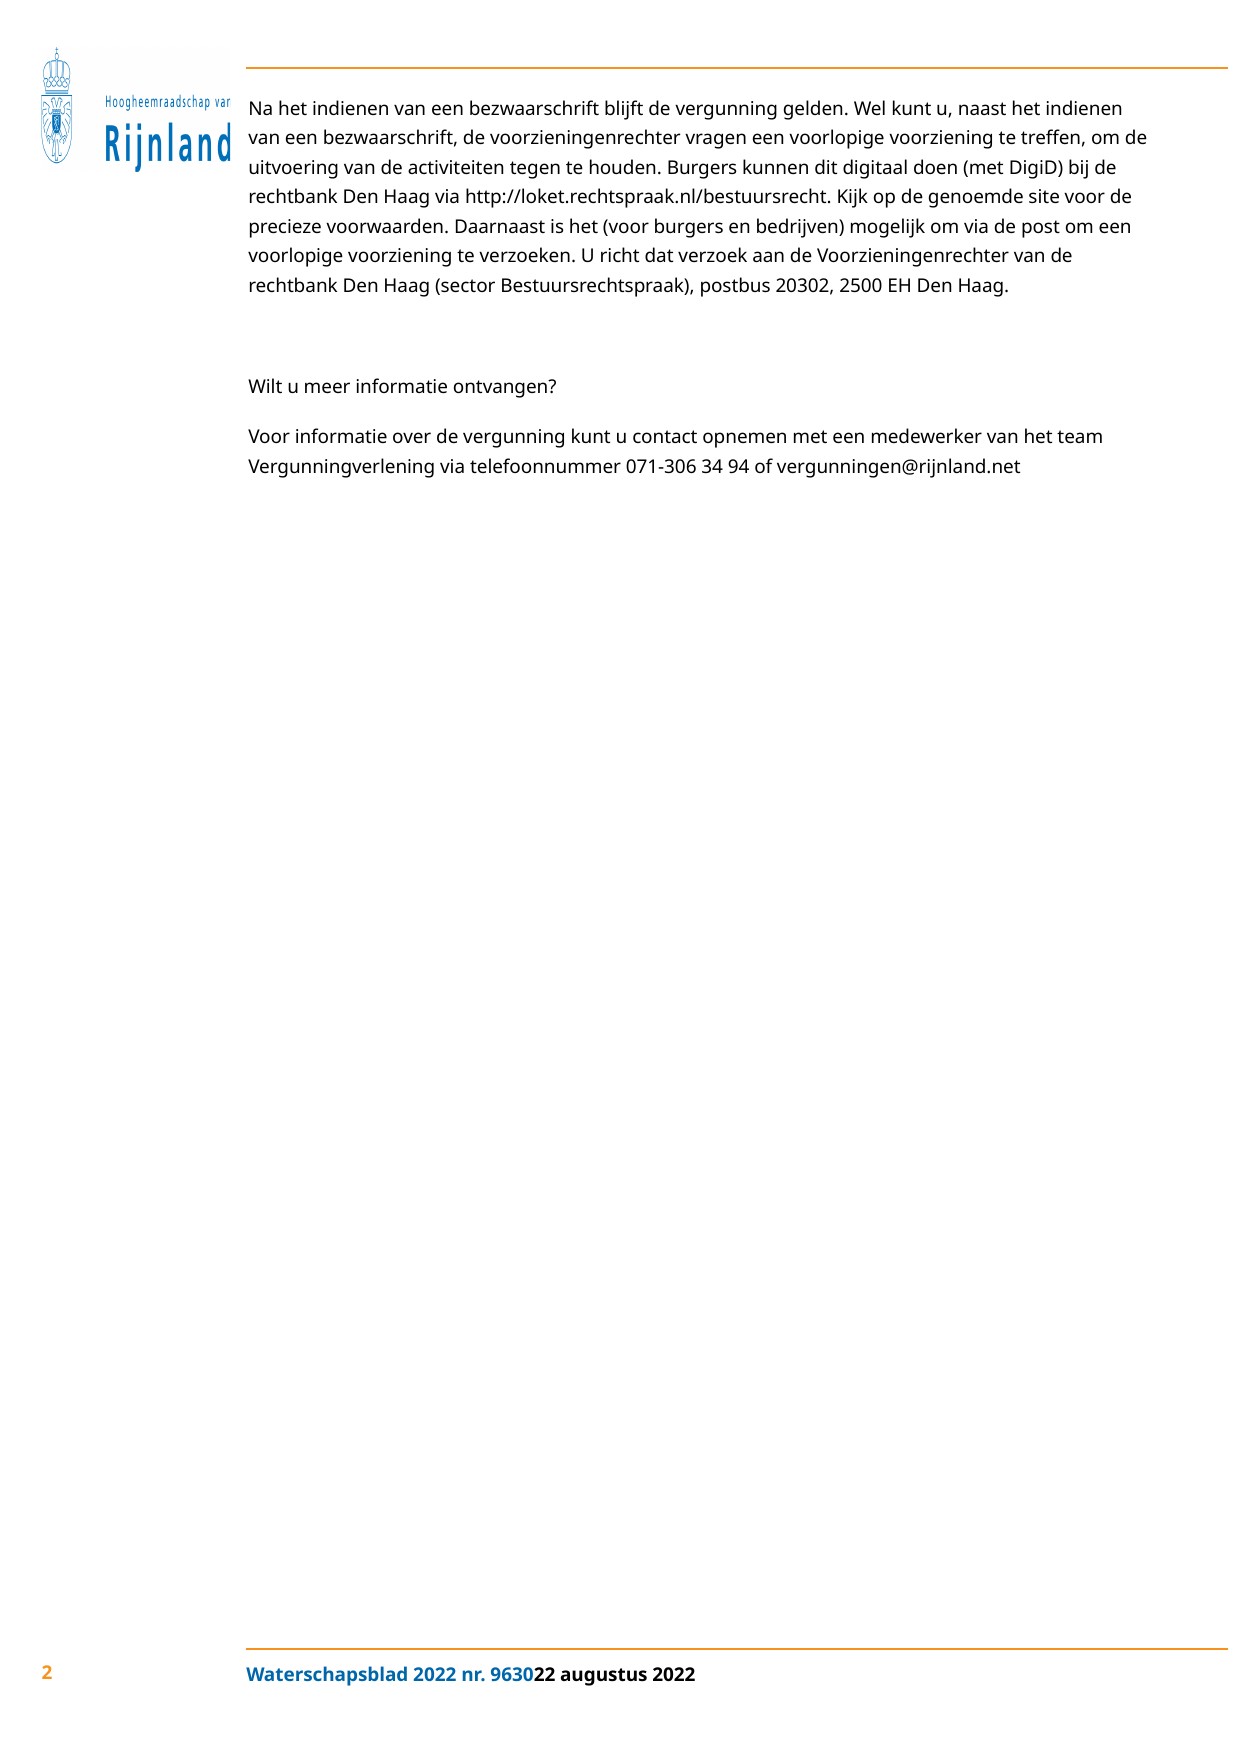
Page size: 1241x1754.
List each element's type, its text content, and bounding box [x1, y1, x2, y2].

text Na het indienen van een bezwaarschrift blijft de vergunning gelden. Wel kunt u, naast het indienen van een bezwaarschrift, de voorzieningenrechter vragen een voorlopige voorziening te treffen, om de uitvoering van de activiteiten tegen te houden. Burgers kunnen dit digitaal doen (met DigiD) bij de rechtbank Den Haag via http://loket.rechtspraak.nl/bestuursrecht. Kijk op de genoemde site voor de precieze voorwaarden. Daarnaast is het (voor burgers en bedrijven) mogelijk om via de post om een voorlopige voorziening te verzoeken. U richt dat verzoek aan de Voorzieningenrechter van de rechtbank Den Haag (sector Bestuursrechtspraak), postbus 20302, 2500 EH Den Haag. [248, 95, 1152, 298]
picture [41, 47, 231, 172]
text Wilt u meer informatie ontvangen? [248, 373, 1152, 399]
text Voor informatie over de vergunning kunt u contact opnemen met een medewerker van het team Vergunningverlening via telefoonnummer 071-306 34 94 of vergunningen@rijnland.net [248, 423, 1152, 479]
